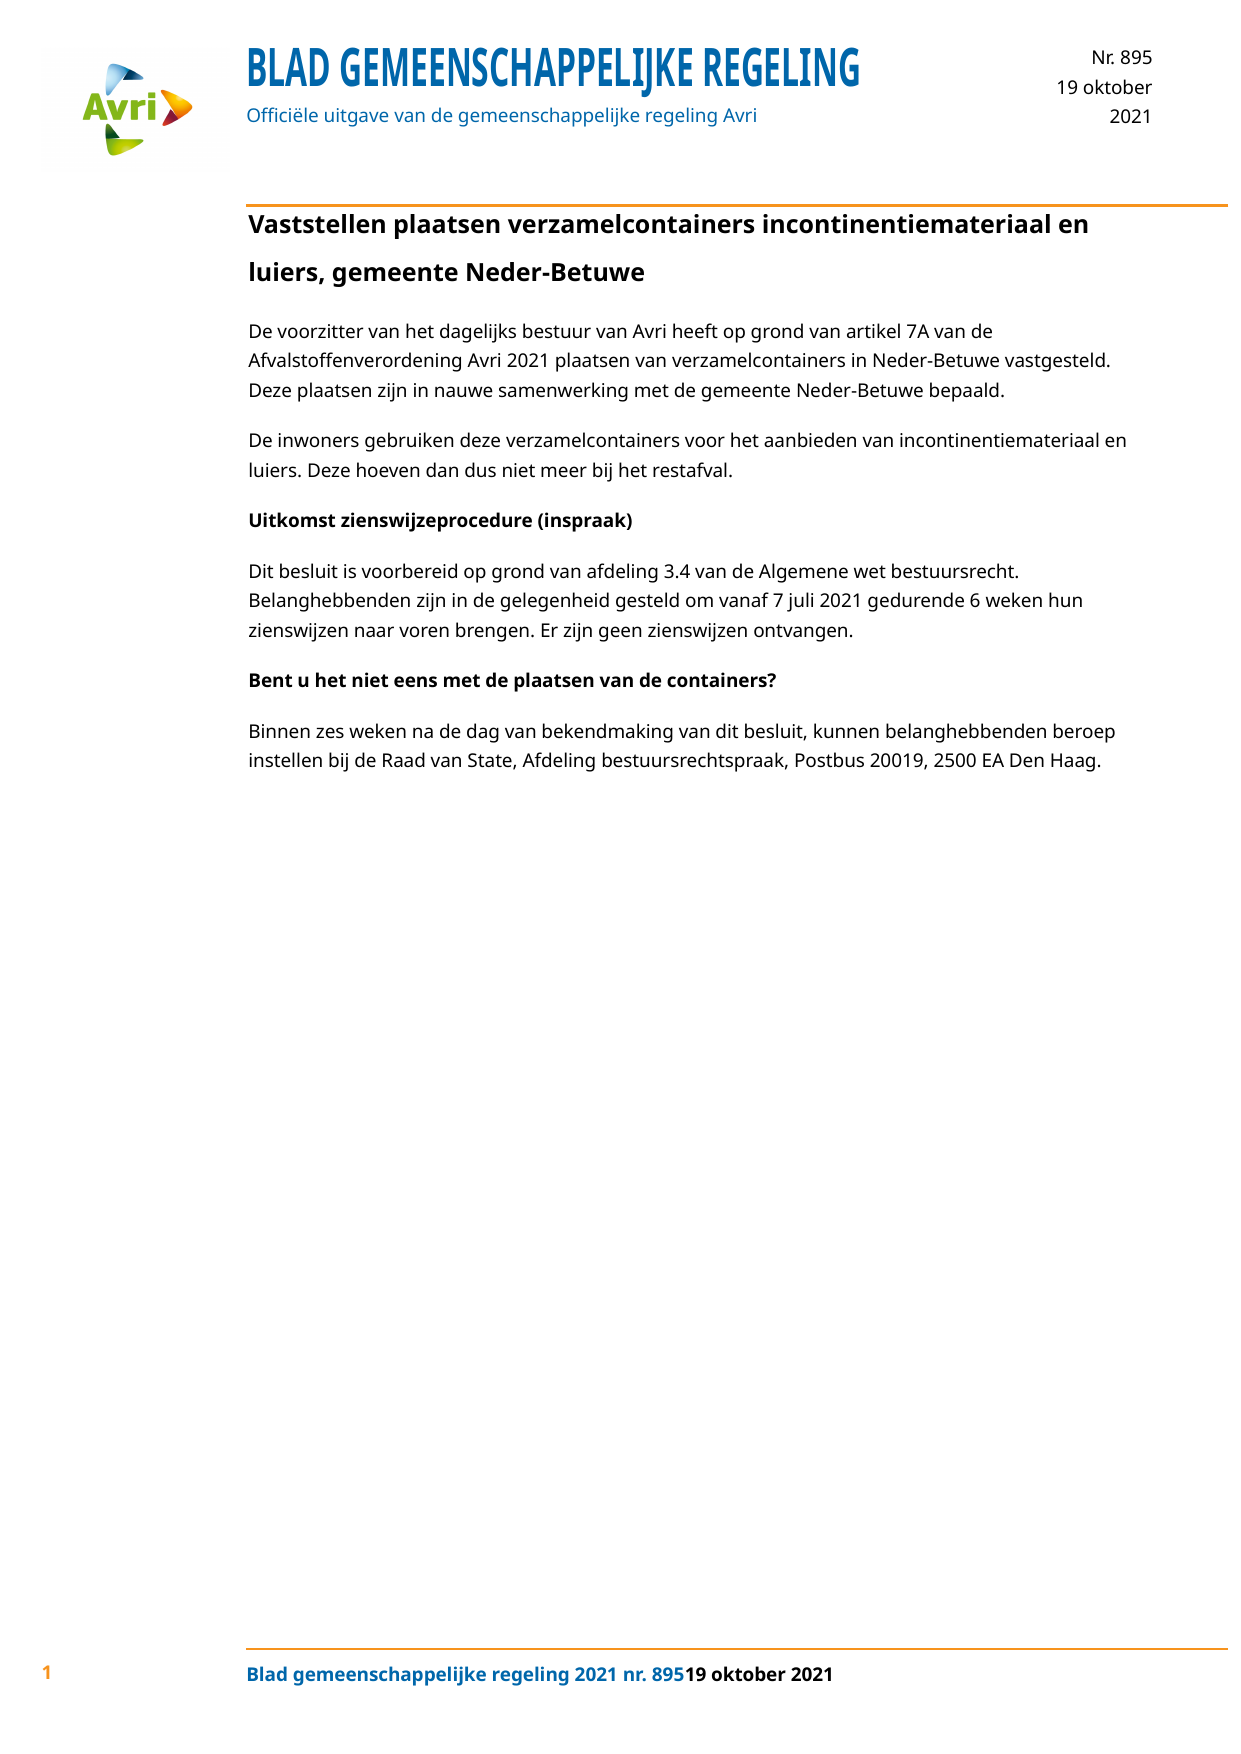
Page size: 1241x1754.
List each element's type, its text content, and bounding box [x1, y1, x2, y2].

text Bent u het niet eens met de plaatsen van de containers? [248, 667, 1152, 693]
text De inwoners gebruiken deze verzamelcontainers voor het aanbieden van incontinentiemateriaal en luiers. Deze hoeven dan dus niet meer bij het restafval. [248, 427, 1152, 483]
text Dit besluit is voorbereid op grond van afdeling 3.4 van de Algemene wet bestuursrecht. Belanghebbenden zijn in de gelegenheid gesteld om vanaf 7 juli 2021 gedurende 6 weken hun zienswijzen naar voren brengen. Er zijn geen zienswijzen ontvangen. [248, 558, 1152, 643]
text Uitkomst zienswijzeprocedure (inspraak) [248, 507, 1152, 533]
text De voorzitter van het dagelijks bestuur van Avri heeft op grond van artikel 7A van de Afvalstoffenverordening Avri 2021 plaatsen van verzamelcontainers in Neder-Betuwe vastgesteld. Deze plaatsen zijn in nauwe samenwerking met de gemeente Neder-Betuwe bepaald. [248, 318, 1152, 403]
picture [41, 47, 231, 172]
text Vaststellen plaatsen verzamelcontainers incontinentiemateriaal en luiers, gemeente Neder-Betuwe [248, 207, 1152, 288]
text Binnen zes weken na de dag van bekendmaking van dit besluit, kunnen belanghebbenden beroep instellen bij de Raad van State, Afdeling bestuursrechtspraak, Postbus 20019, 2500 EA Den Haag. [248, 718, 1152, 773]
